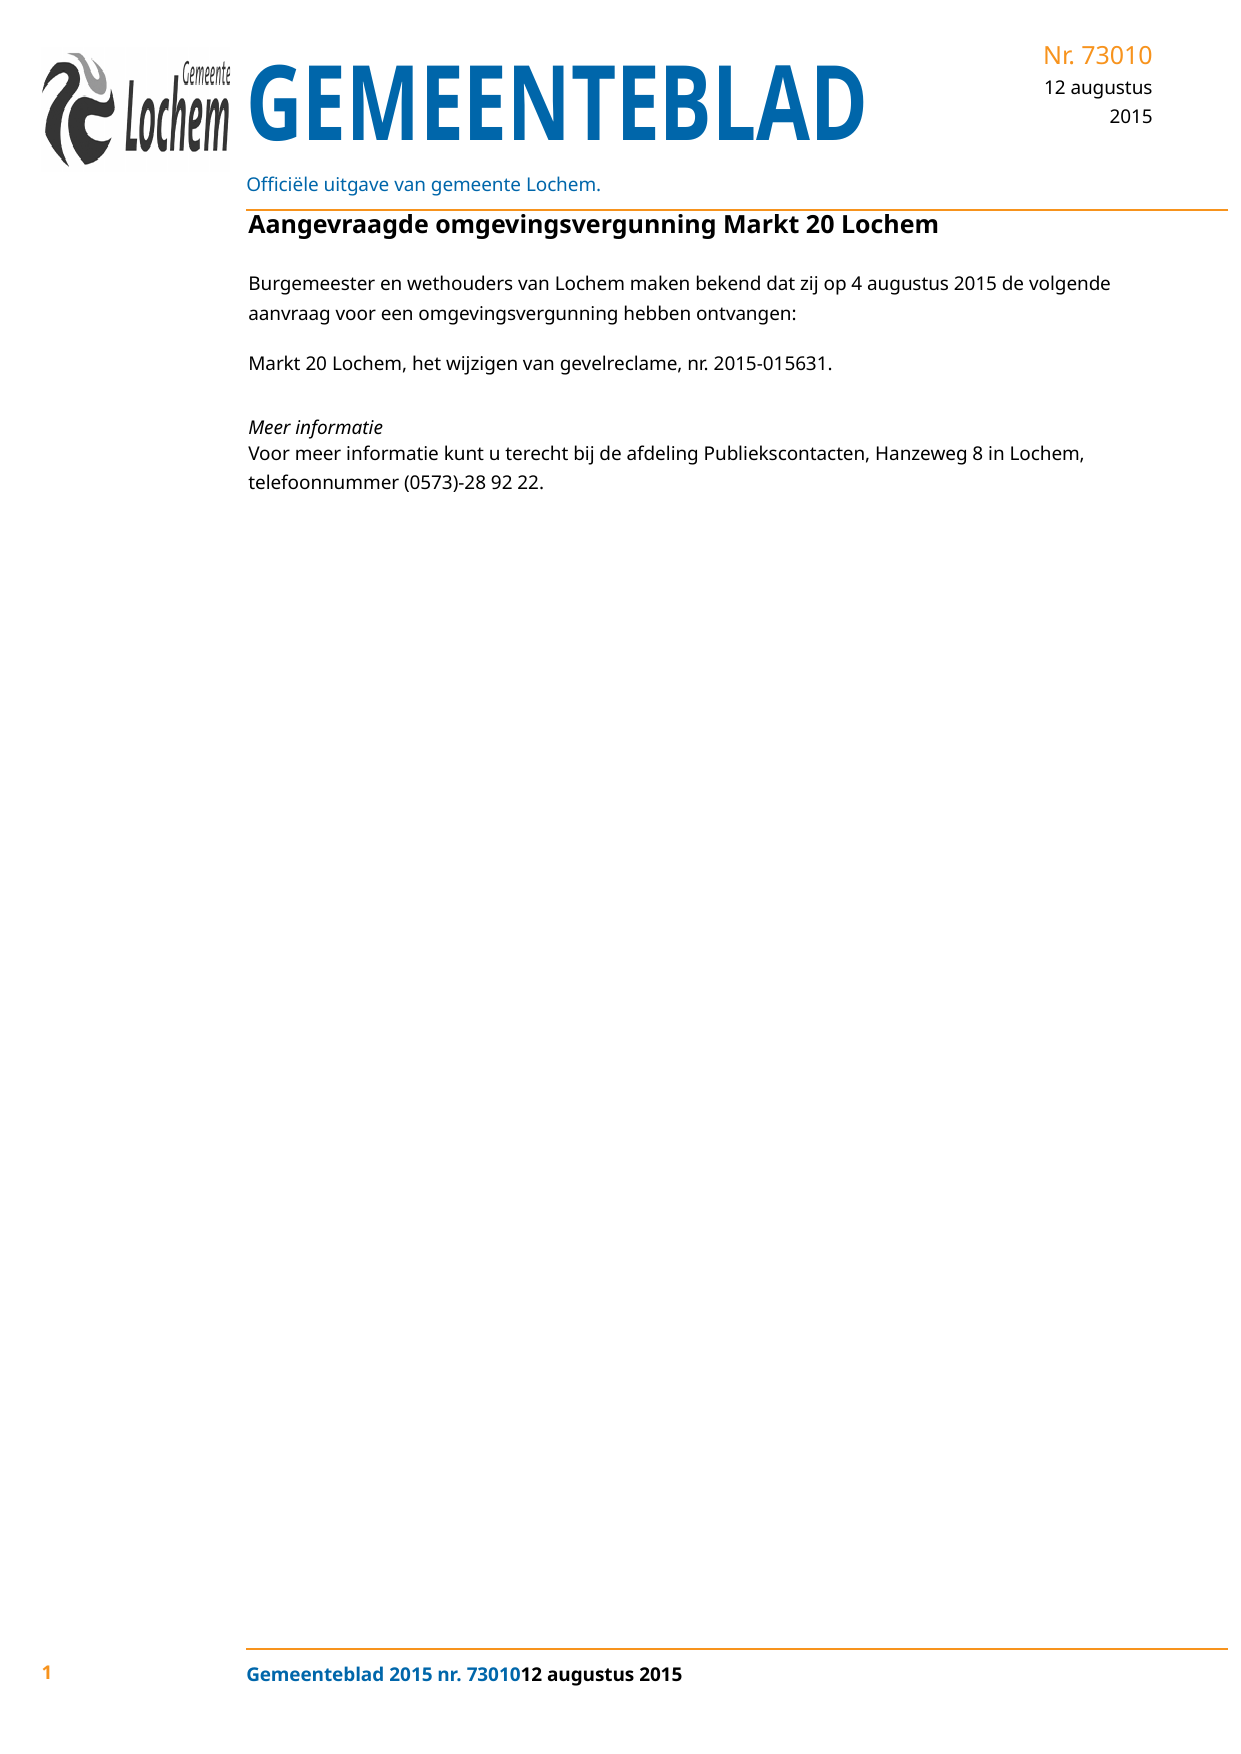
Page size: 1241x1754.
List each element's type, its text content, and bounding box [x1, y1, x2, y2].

picture [41, 47, 231, 172]
text Voor meer informatie kunt u terecht bij de afdeling Publiekscontacten, Hanzeweg 8 in Lochem, telefoonnummer (0573)-28 92 22. [248, 440, 1152, 495]
text Meer informatie [248, 414, 1152, 440]
text Markt 20 Lochem, het wijzigen van gevelreclame, nr. 2015-015631. [248, 350, 1152, 376]
text Aangevraagde omgevingsvergunning Markt 20 Lochem [248, 211, 1152, 241]
text Burgemeester en wethouders van Lochem maken bekend dat zij op 4 augustus 2015 de volgende aanvraag voor een omgevingsvergunning hebben ontvangen: [248, 270, 1152, 326]
